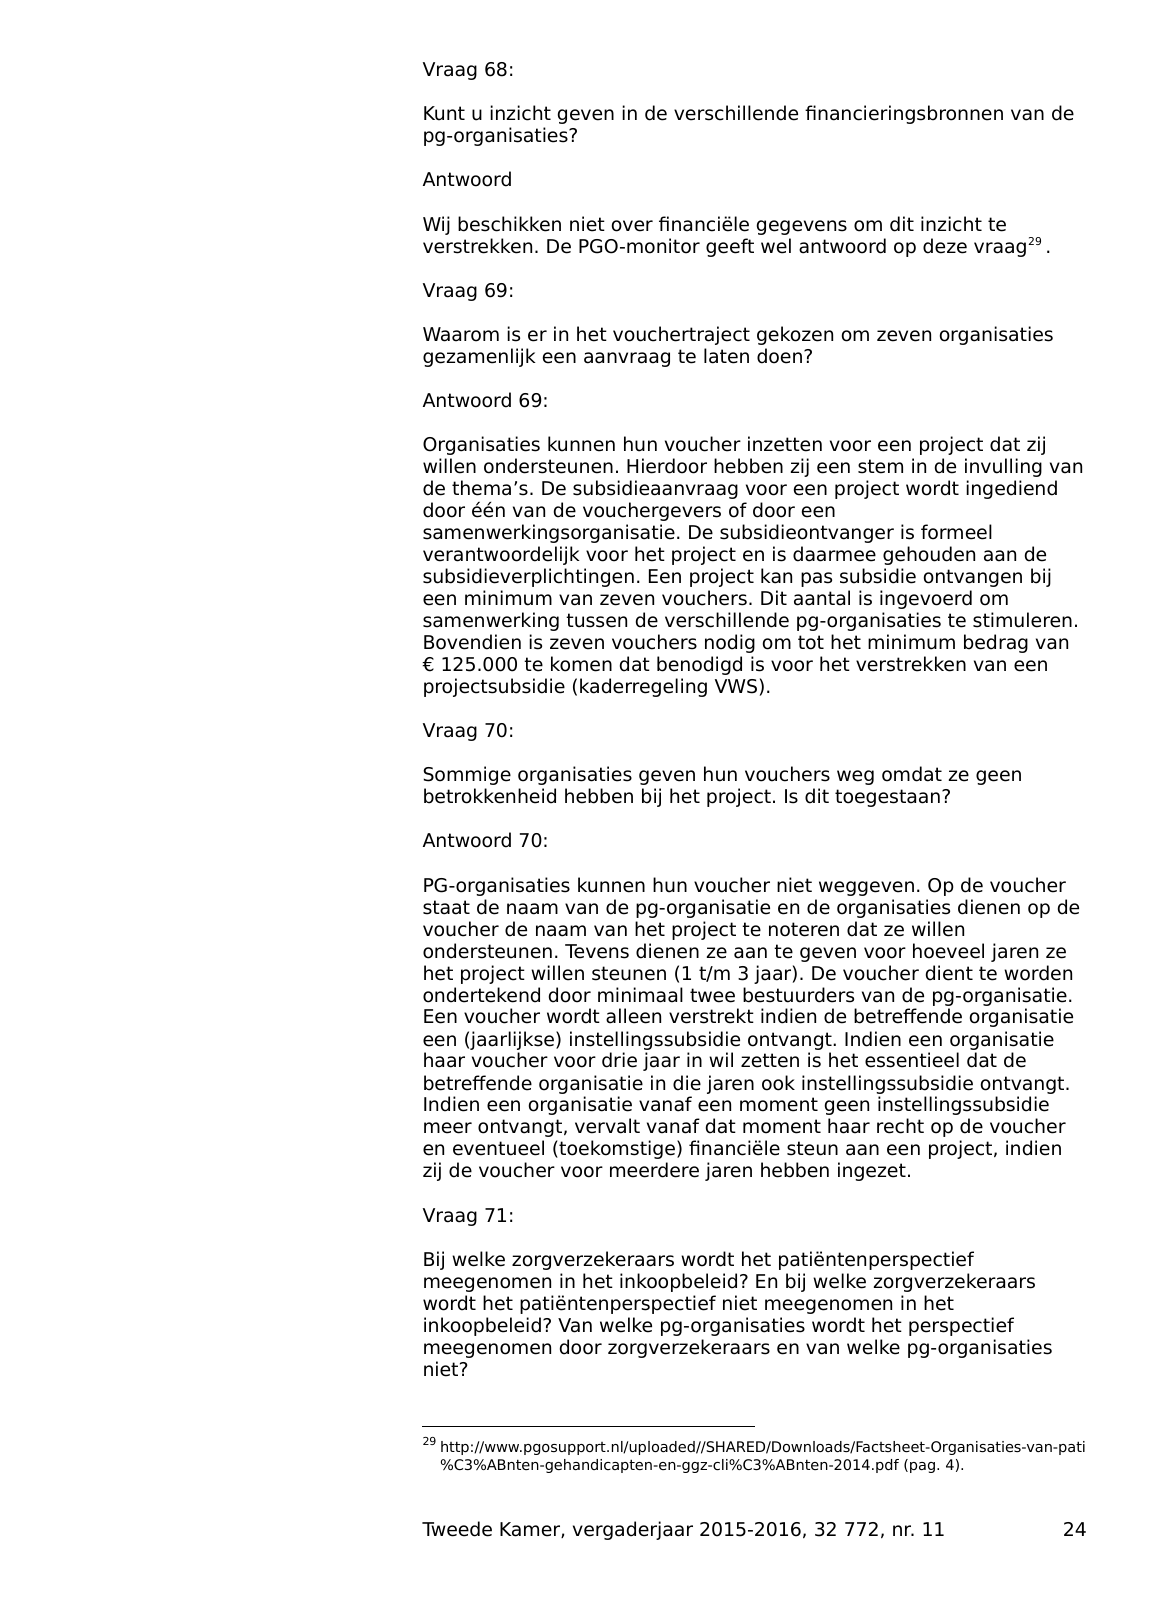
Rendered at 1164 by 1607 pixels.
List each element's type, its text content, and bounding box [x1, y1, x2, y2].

text Kunt u inzicht geven in de verschillende financieringsbronnen van de pg-organisaties? [422, 103, 1087, 147]
text PG-organisaties kunnen hun voucher niet weggeven. Op de voucher staat de naam van de pg-organisatie en de organisaties dienen op de voucher de naam van het project te noteren dat ze willen ondersteunen. Tevens dienen ze aan te geven voor hoeveel jaren ze het project willen steunen (1 t/m 3 jaar). De voucher dient te worden ondertekend door minimaal twee bestuurders van de pg-organisatie. Een voucher wordt alleen verstrekt indien de betreffende organisatie een (jaarlijkse) instellingssubsidie ontvangt. Indien een organisatie haar voucher voor drie jaar in wil zetten is het essentieel dat de betreffende organisatie in die jaren ook instellingssubsidie ontvangt. Indien een organisatie vanaf een moment geen instellingssubsidie meer ontvangt, vervalt vanaf dat moment haar recht op de voucher en eventueel (toekomstige) financiële steun aan een project, indien zij de voucher voor meerdere jaren hebben ingezet. [422, 874, 1087, 1182]
subtitle Antwoord 69: [422, 390, 1087, 412]
text Sommige organisaties geven hun vouchers weg omdat ze geen betrokkenheid hebben bij het project. Is dit toegestaan? [422, 764, 1087, 808]
text Organisaties kunnen hun voucher inzetten voor een project dat zij willen ondersteunen. Hierdoor hebben zij een stem in de invulling van de thema’s. De subsidieaanvraag voor een project wordt ingediend door één van de vouchergevers of door een samenwerkingsorganisatie. De subsidieontvanger is formeel verantwoordelijk voor het project en is daarmee gehouden aan de subsidieverplichtingen. Een project kan pas subsidie ontvangen bij een minimum van zeven vouchers. Dit aantal is ingevoerd om samenwerking tussen de verschillende pg-organisaties te stimuleren. Bovendien is zeven vouchers nodig om tot het minimum bedrag van € 125.000 te komen dat benodigd is voor het verstrekken van een projectsubsidie (kaderregeling VWS). [422, 434, 1087, 698]
text http://www.pgosupport.nl/uploaded//SHARED/Downloads/Factsheet-Organisaties-van-pati%C3%ABnten-gehandicapten-en-ggz-cli%C3%ABnten-2014.pdf (pag. 4). [422, 1435, 1087, 1474]
subtitle Antwoord [422, 169, 1087, 191]
subtitle Vraag 68: [422, 59, 1087, 81]
text Waarom is er in het vouchertraject gekozen om zeven organisaties gezamenlijk een aanvraag te laten doen? [422, 324, 1087, 368]
subtitle Vraag 71: [422, 1204, 1087, 1226]
text Bij welke zorgverzekeraars wordt het patiëntenperspectief meegenomen in het inkoopbeleid? En bij welke zorgverzekeraars wordt het patiëntenperspectief niet meegenomen in het inkoopbeleid? Van welke pg-organisaties wordt het perspectief meegenomen door zorgverzekeraars en van welke pg-organisaties niet? [422, 1249, 1087, 1381]
subtitle Vraag 70: [422, 720, 1087, 742]
subtitle Vraag 69: [422, 280, 1087, 302]
subtitle Antwoord 70: [422, 830, 1087, 852]
text Wij beschikken niet over financiële gegevens om dit inzicht te verstrekken. De PGO-monitor geeft wel antwoord op deze vraag. [422, 213, 1087, 257]
